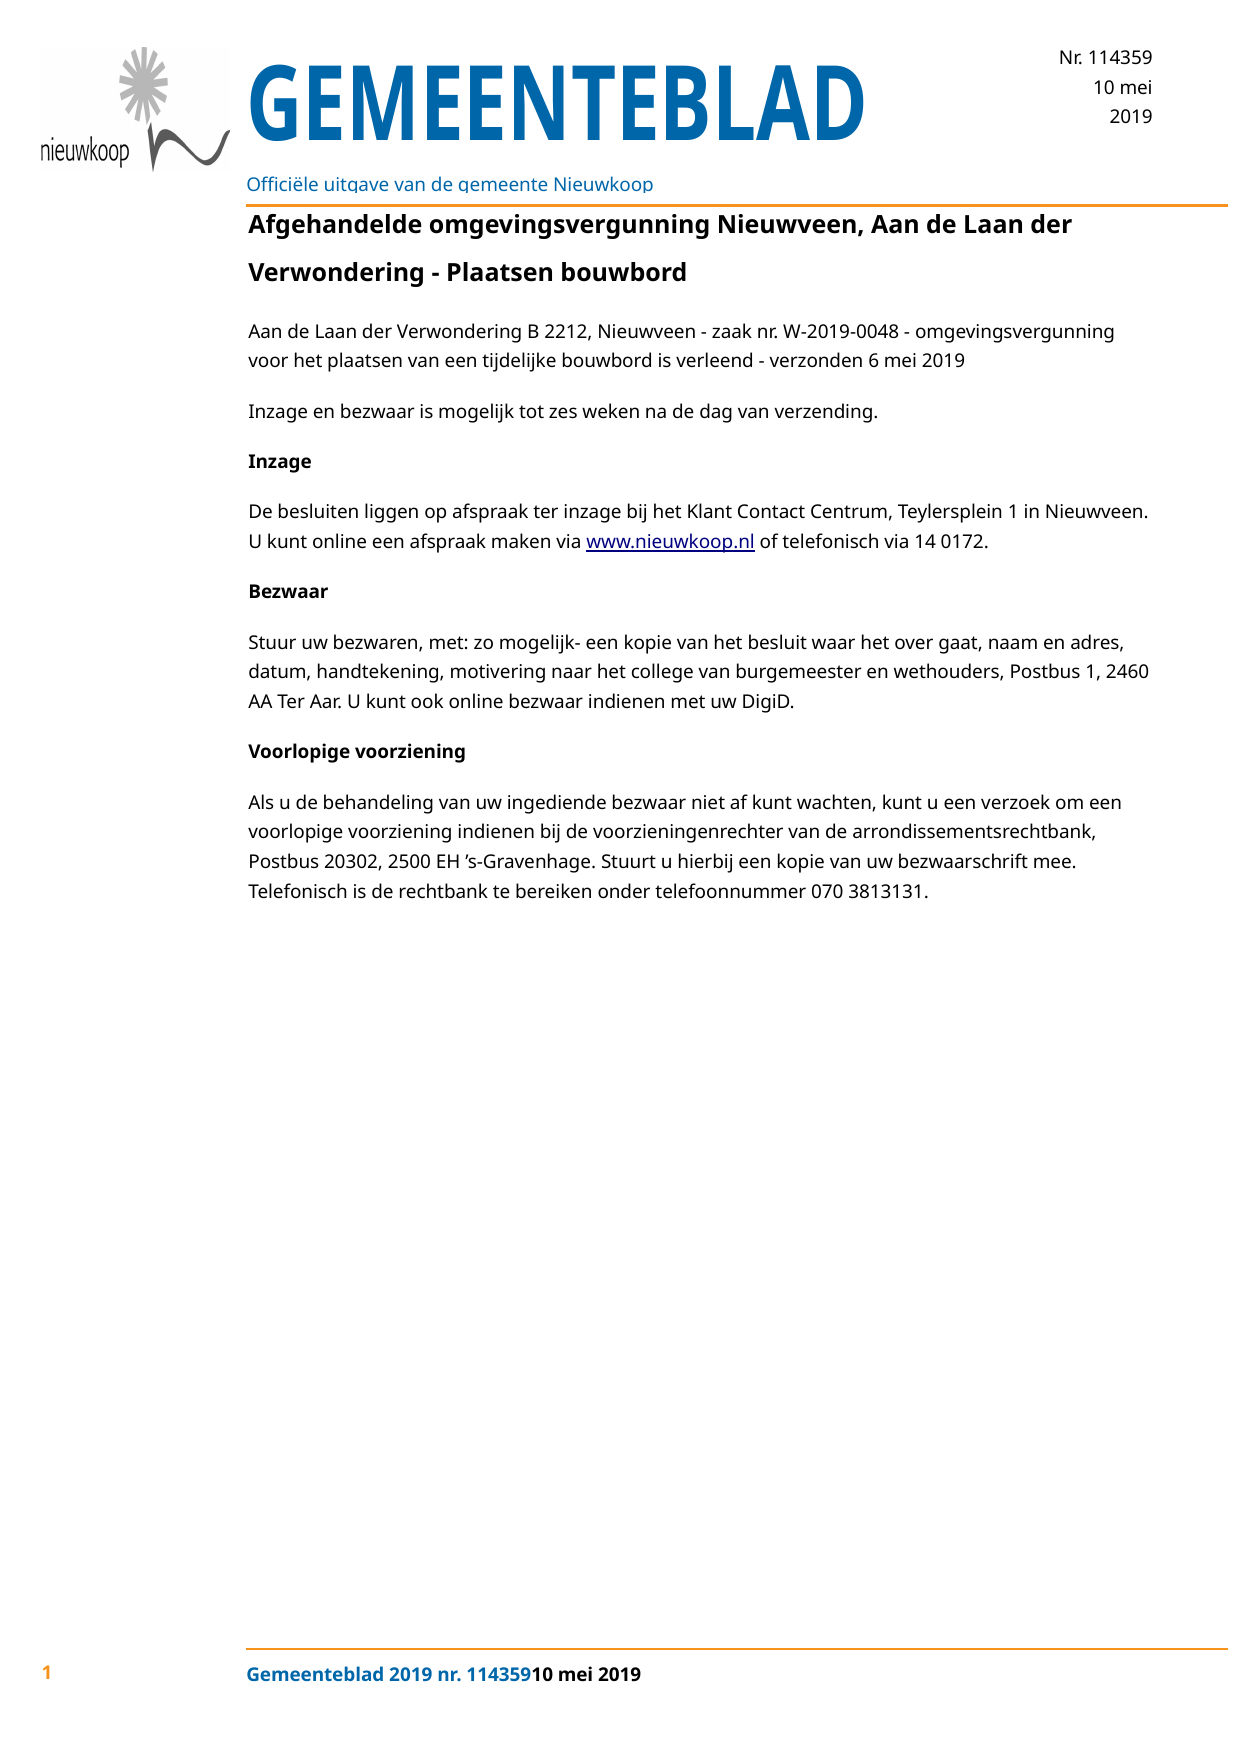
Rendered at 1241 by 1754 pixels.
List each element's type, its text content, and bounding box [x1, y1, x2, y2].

text Afgehandelde omgevingsvergunning Nieuwveen, Aan de Laan der Verwondering - Plaatsen bouwbord [248, 207, 1152, 288]
text Inzage en bezwaar is mogelijk tot zes weken na de dag van verzending. [248, 398, 1152, 424]
text Stuur uw bezwaren, met: zo mogelijk- een kopie van het besluit waar het over gaat, naam en adres, datum, handtekening, motivering naar het college van burgemeester en wethouders, Postbus 1, 2460 AA Ter Aar. U kunt ook online bezwaar indienen met uw DigiD. [248, 629, 1152, 714]
picture [41, 47, 231, 172]
text Voorlopige voorziening [248, 739, 1152, 764]
text Inzage [248, 448, 1152, 474]
text Bezwaar [248, 579, 1152, 604]
text De besluiten liggen op afspraak ter inzage bij het Klant Contact Centrum, Teylersplein 1 in Nieuwveen. U kunt online een afspraak maken via www.nieuwkoop.nl of telefonisch via 14 0172. [248, 499, 1152, 554]
text Als u de behandeling van uw ingediende bezwaar niet af kunt wachten, kunt u een verzoek om een voorlopige voorziening indienen bij de voorzieningenrechter van de arrondissementsrechtbank, Postbus 20302, 2500 EH ’s-Gravenhage. Stuurt u hierbij een kopie van uw bezwaarschrift mee. Telefonisch is de rechtbank te bereiken onder telefoonnummer 070 3813131. [248, 789, 1152, 904]
text Aan de Laan der Verwondering B 2212, Nieuwveen - zaak nr. W-2019-0048 - omgevingsvergunning voor het plaatsen van een tijdelijke bouwbord is verleend - verzonden 6 mei 2019 [248, 318, 1152, 373]
